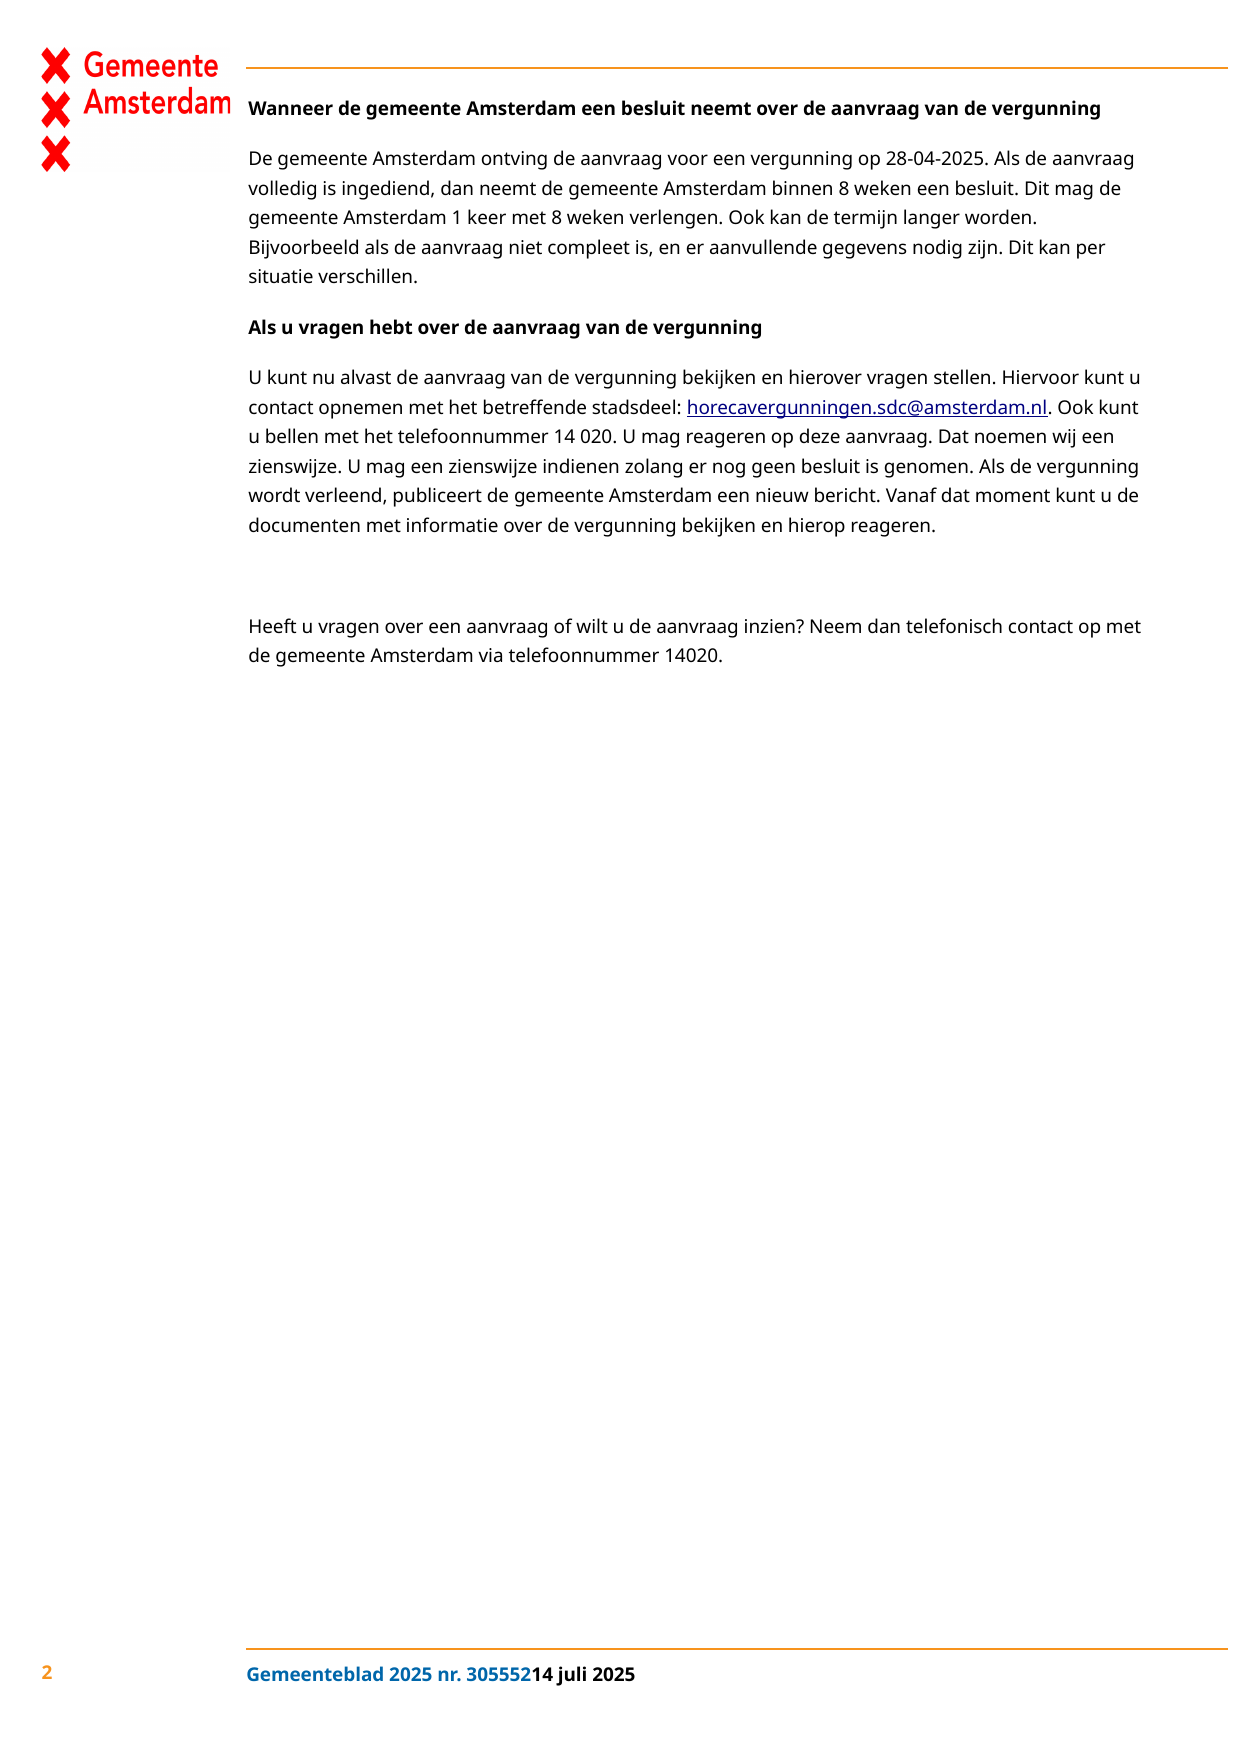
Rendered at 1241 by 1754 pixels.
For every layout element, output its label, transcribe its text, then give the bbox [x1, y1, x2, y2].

text Wanneer de gemeente Amsterdam een besluit neemt over de aanvraag van de vergunning [248, 95, 1152, 121]
text U kunt nu alvast de aanvraag van de vergunning bekijken en hierover vragen stellen. Hiervoor kunt u contact opnemen met het betreffende stadsdeel: horecavergunningen.sdc@amsterdam.nl. Ook kunt u bellen met het telefoonnummer 14 020. U mag reageren op deze aanvraag. Dat noemen wij een zienswijze. U mag een zienswijze indienen zolang er nog geen besluit is genomen. Als de vergunning wordt verleend, publiceert de gemeente Amsterdam een nieuw bericht. Vanaf dat moment kunt u de documenten met informatie over de vergunning bekijken en hierop reageren. [248, 364, 1152, 538]
text De gemeente Amsterdam ontving de aanvraag voor een vergunning op 28-04-2025. Als de aanvraag volledig is ingediend, dan neemt de gemeente Amsterdam binnen 8 weken een besluit. Dit mag de gemeente Amsterdam 1 keer met 8 weken verlengen. Ook kan de termijn langer worden. Bijvoorbeeld als de aanvraag niet compleet is, en er aanvullende gegevens nodig zijn. Dit kan per situatie verschillen. [248, 145, 1152, 289]
picture [41, 47, 231, 172]
text Als u vragen hebt over de aanvraag van de vergunning [248, 314, 1152, 340]
text Heeft u vragen over een aanvraag of wilt u de aanvraag inzien? Neem dan telefonisch contact op met de gemeente Amsterdam via telefoonnummer 14020. [248, 613, 1152, 668]
